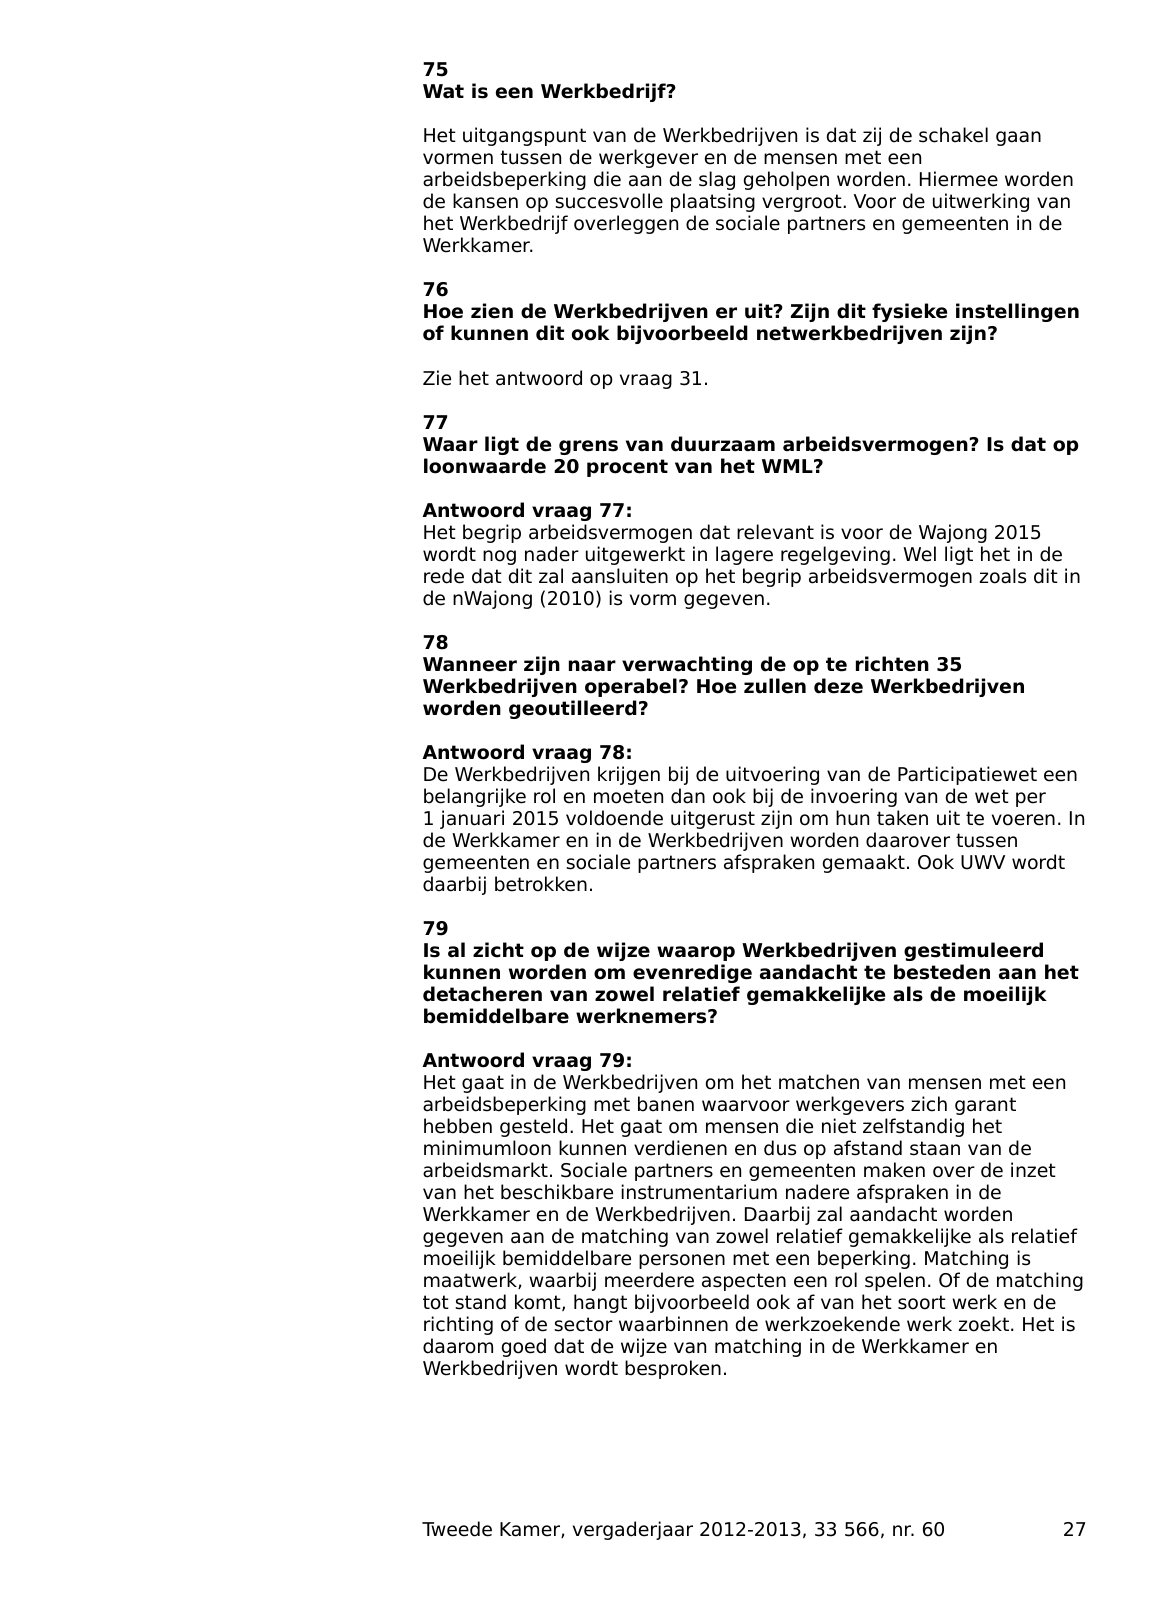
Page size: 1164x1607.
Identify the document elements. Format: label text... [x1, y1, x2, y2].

text Het begrip arbeidsvermogen dat relevant is voor de Wajong 2015 wordt nog nader uitgewerkt in lagere regelgeving. Wel ligt het in de rede dat dit zal aansluiten op het begrip arbeidsvermogen zoals dit in de nWajong (2010) is vorm gegeven. [422, 522, 1087, 609]
text 79 [422, 918, 1087, 940]
text Wat is een Werkbedrijf? [422, 81, 1087, 103]
text De Werkbedrijven krijgen bij de uitvoering van de Participatiewet een belangrijke rol en moeten dan ook bij de invoering van de wet per 1 januari 2015 voldoende uitgerust zijn om hun taken uit te voeren. In de Werkkamer en in de Werkbedrijven worden daarover tussen gemeenten en sociale partners afspraken gemaakt. Ook UWV wordt daarbij betrokken. [422, 764, 1087, 896]
text Zie het antwoord op vraag 31. [422, 367, 1087, 389]
text Antwoord vraag 79: [422, 1050, 1087, 1072]
text 76 [422, 279, 1087, 301]
text 77 [422, 412, 1087, 433]
text Is al zicht op de wijze waarop Werkbedrijven gestimuleerd kunnen worden om evenredige aandacht te besteden aan het detacheren van zowel relatief gemakkelijke als de moeilijk bemiddelbare werknemers? [422, 940, 1087, 1028]
text Hoe zien de Werkbedrijven er uit? Zijn dit fysieke instellingen of kunnen dit ook bijvoorbeeld netwerkbedrijven zijn? [422, 301, 1087, 345]
text 78 [422, 632, 1087, 654]
text 75 [422, 59, 1087, 81]
text Het gaat in de Werkbedrijven om het matchen van mensen met een arbeidsbeperking met banen waarvoor werkgevers zich garant hebben gesteld. Het gaat om mensen die niet zelfstandig het minimumloon kunnen verdienen en dus op afstand staan van de arbeidsmarkt. Sociale partners en gemeenten maken over de inzet van het beschikbare instrumentarium nadere afspraken in de Werkkamer en de Werkbedrijven. Daarbij zal aandacht worden gegeven aan de matching van zowel relatief gemakkelijke als relatief moeilijk bemiddelbare personen met een beperking. Matching is maatwerk, waarbij meerdere aspecten een rol spelen. Of de matching tot stand komt, hangt bijvoorbeeld ook af van het soort werk en de richting of de sector waarbinnen de werkzoekende werk zoekt. Het is daarom goed dat de wijze van matching in de Werkkamer en Werkbedrijven wordt besproken. [422, 1072, 1087, 1380]
text Antwoord vraag 77: [422, 500, 1087, 522]
text Antwoord vraag 78: [422, 742, 1087, 764]
text Wanneer zijn naar verwachting de op te richten 35 Werkbedrijven operabel? Hoe zullen deze Werkbedrijven worden geoutilleerd? [422, 654, 1087, 720]
text Het uitgangspunt van de Werkbedrijven is dat zij de schakel gaan vormen tussen de werkgever en de mensen met een arbeidsbeperking die aan de slag geholpen worden. Hiermee worden de kansen op succesvolle plaatsing vergroot. Voor de uitwerking van het Werkbedrijf overleggen de sociale partners en gemeenten in de Werkkamer. [422, 125, 1087, 257]
text Waar ligt de grens van duurzaam arbeidsvermogen? Is dat op loonwaarde 20 procent van het WML? [422, 433, 1087, 477]
